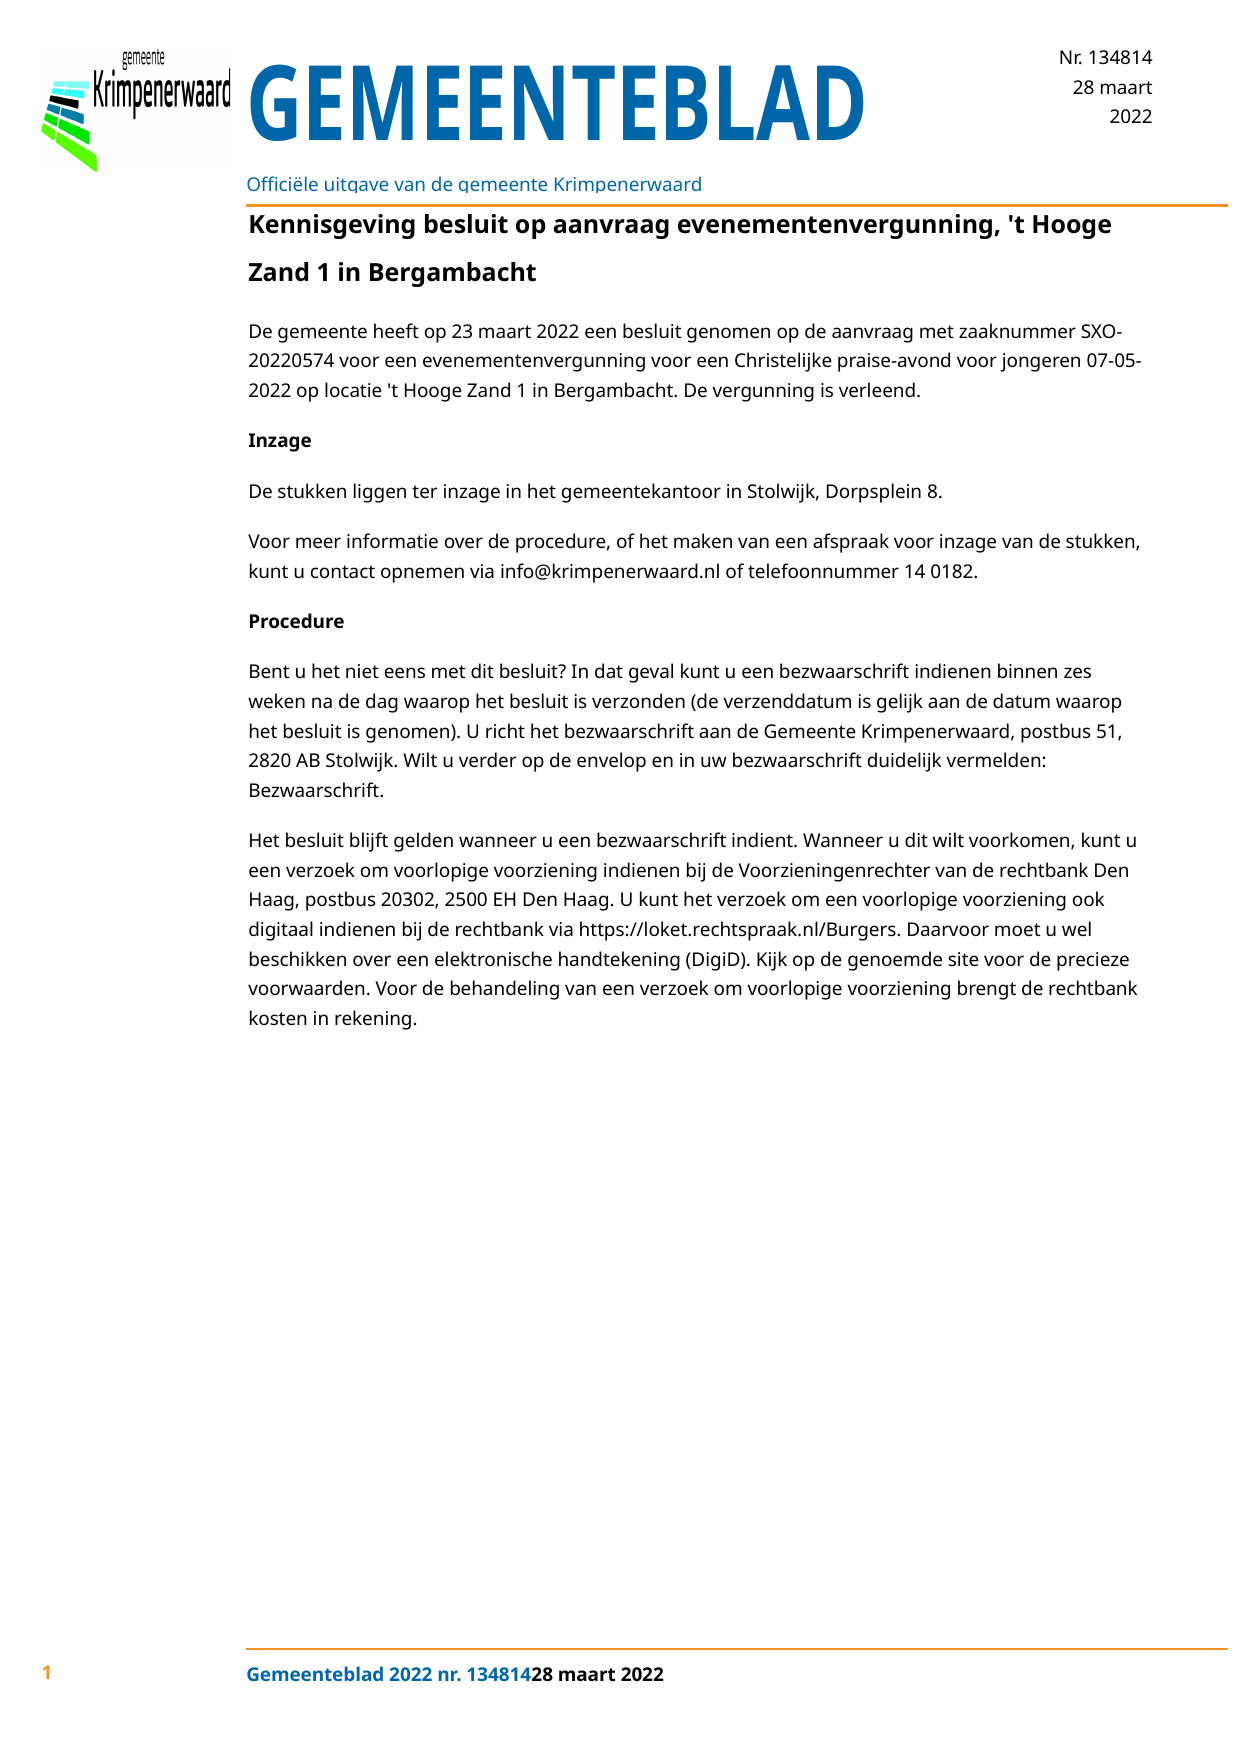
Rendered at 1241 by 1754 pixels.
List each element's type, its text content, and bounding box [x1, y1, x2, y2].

text Voor meer informatie over de procedure, of het maken van een afspraak voor inzage van de stukken, kunt u contact opnemen via info@krimpenerwaard.nl of telefoonnummer 14 0182. [248, 528, 1152, 584]
text De stukken liggen ter inzage in het gemeentekantoor in Stolwijk, Dorpsplein 8. [248, 478, 1152, 504]
text Kennisgeving besluit op aanvraag evenementenvergunning, 't Hooge Zand 1 in Bergambacht [248, 207, 1152, 288]
text De gemeente heeft op 23 maart 2022 een besluit genomen op de aanvraag met zaaknummer SXO-20220574 voor een evenementenvergunning voor een Christelijke praise-avond voor jongeren 07-05-2022 op locatie 't Hooge Zand 1 in Bergambacht. De vergunning is verleend. [248, 318, 1152, 403]
text Bent u het niet eens met dit besluit? In dat geval kunt u een bezwaarschrift indienen binnen zes weken na de dag waarop het besluit is verzonden (de verzenddatum is gelijk aan de datum waarop het besluit is genomen). U richt het bezwaarschrift aan de Gemeente Krimpenerwaard, postbus 51, 2820 AB Stolwijk. Wilt u verder op de envelop en in uw bezwaarschrift duidelijk vermelden: Bezwaarschrift. [248, 659, 1152, 803]
text Inzage [248, 427, 1152, 453]
text Procedure [248, 608, 1152, 634]
picture [41, 47, 231, 172]
text Het besluit blijft gelden wanneer u een bezwaarschrift indient. Wanneer u dit wilt voorkomen, kunt u een verzoek om voorlopige voorziening indienen bij de Voorzieningenrechter van de rechtbank Den Haag, postbus 20302, 2500 EH Den Haag. U kunt het verzoek om een voorlopige voorziening ook digitaal indienen bij de rechtbank via https://loket.rechtspraak.nl/Burgers. Daarvoor moet u wel beschikken over een elektronische handtekening (DigiD). Kijk op de genoemde site voor de precieze voorwaarden. Voor de behandeling van een verzoek om voorlopige voorziening brengt de rechtbank kosten in rekening. [248, 827, 1152, 1031]
